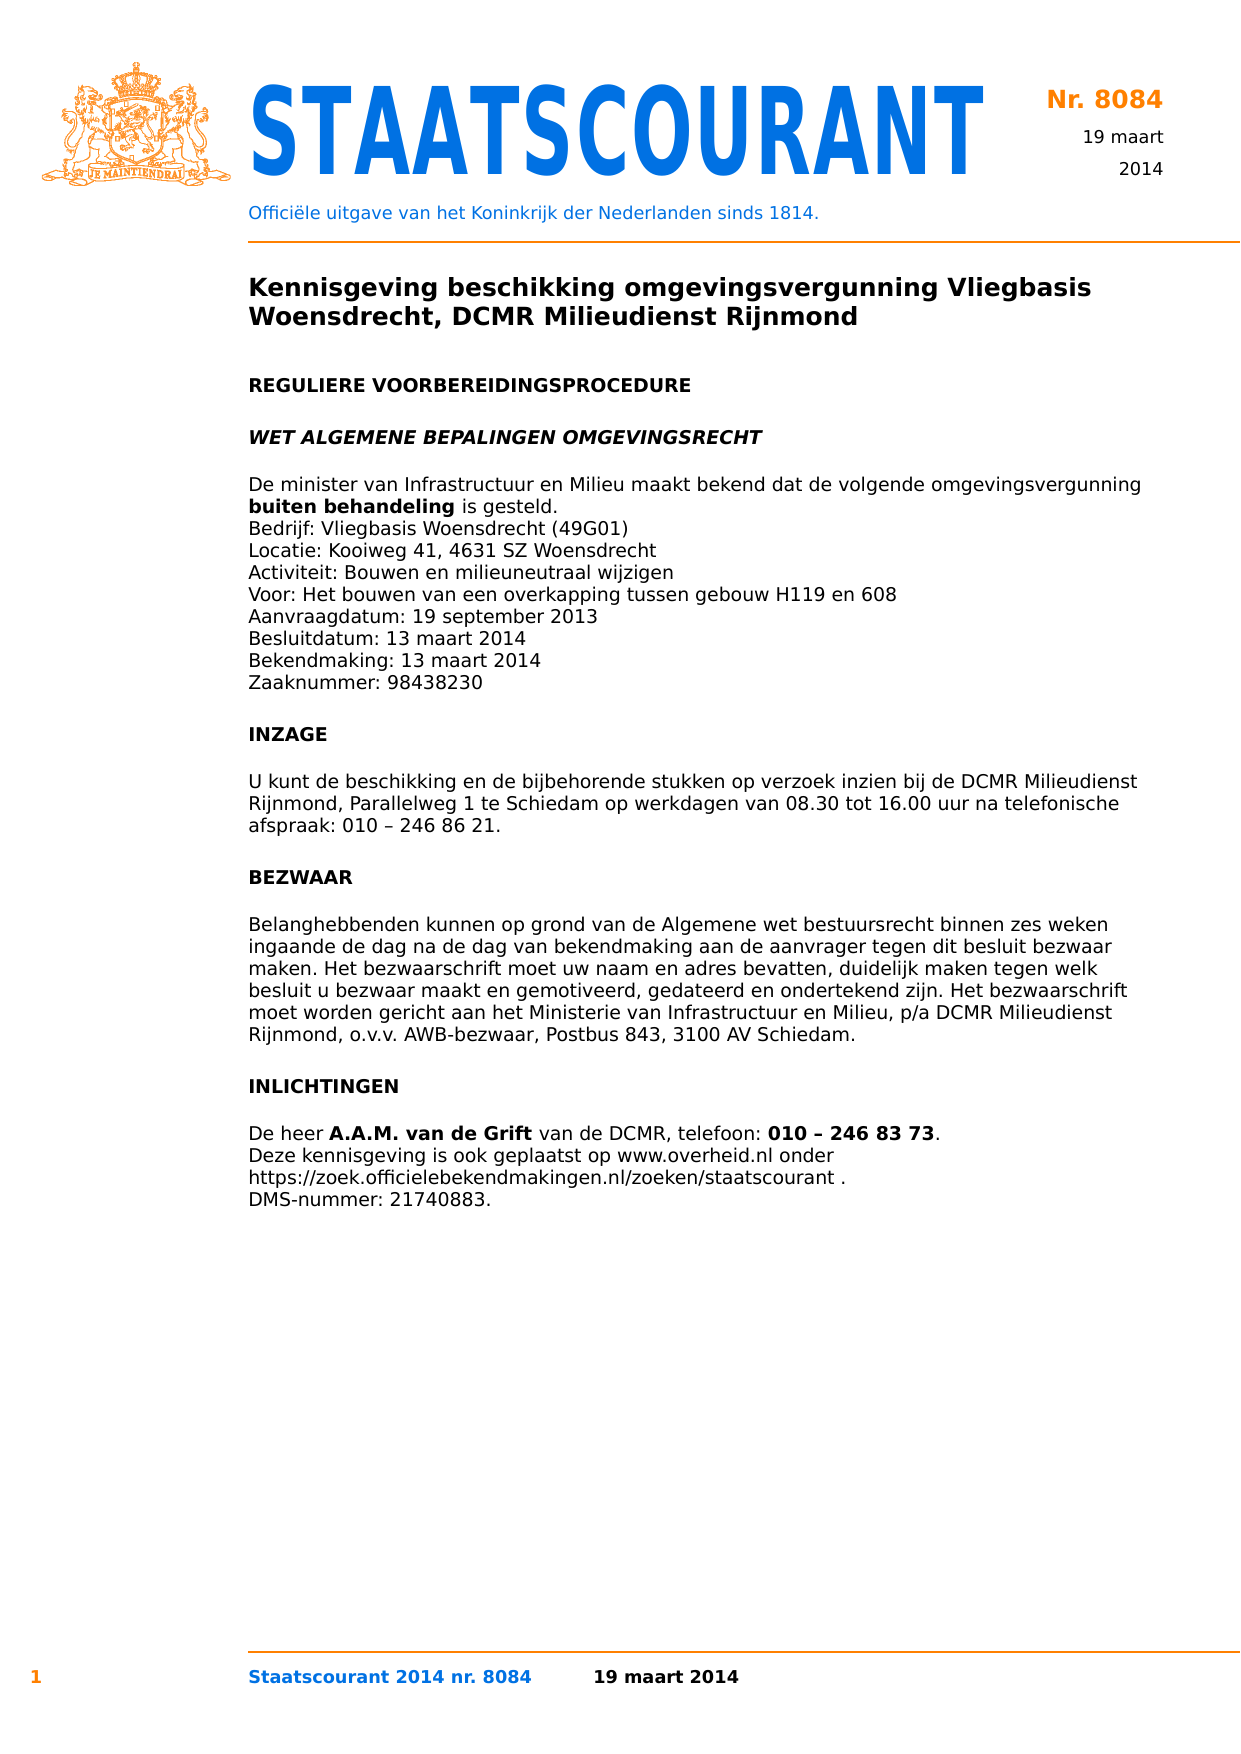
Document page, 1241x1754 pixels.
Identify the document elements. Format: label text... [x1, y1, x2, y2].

table_header Nr. 8084 [998, 62, 1240, 121]
text Bekendmaking: 13 maart 2014 [248, 650, 1163, 672]
text Belanghebbenden kunnen op grond van de Algemene wet bestuursrecht binnen zes weken ingaande de dag na de dag van bekendmaking aan de aanvrager tegen dit besluit bezwaar maken. Het bezwaarschrift moet uw naam en adres bevatten, duidelijk maken tegen welk besluit u bezwaar maakt en gemotiveerd, gedateerd en ondertekend zijn. Het bezwaarschrift moet worden gericht aan het Ministerie van Infrastructuur en Milieu, p/a DCMR Milieudienst Rijnmond, o.v.v. AWB-bezwaar, Postbus 843, 3100 AV Schiedam. [248, 914, 1163, 1046]
text Aanvraagdatum: 19 september 2013 [248, 606, 1163, 628]
text DMS-nummer: 21740883. [248, 1188, 1163, 1211]
table_cell 19 maart [998, 121, 1240, 153]
table_cell Officiële uitgave van het Koninkrijk der Nederlanden sinds 1814. [248, 203, 1240, 241]
text Locatie: Kooiweg 41, 4631 SZ Woensdrecht [248, 540, 1163, 562]
text Zaaknummer: 98438230 [248, 672, 1163, 694]
table_cell 2014 [998, 153, 1240, 203]
subtitle INZAGE [248, 724, 1163, 746]
table_header STAATSCOURANT [248, 62, 998, 203]
text De minister van Infrastructuur en Milieu maakt bekend dat de volgende omgevingsvergunning buiten behandeling is gesteld. [248, 474, 1163, 518]
subtitle WET ALGEMENE BEPALINGEN OMGEVINGSRECHT [248, 427, 1163, 449]
text Besluitdatum: 13 maart 2014 [248, 628, 1163, 650]
text Deze kennisgeving is ook geplaatst op www.overheid.nl onder https://zoek.officielebekendmakingen.nl/zoeken/staatscourant . [248, 1144, 1163, 1188]
subtitle INLICHTINGEN [248, 1076, 1163, 1098]
text Voor: Het bouwen van een overkapping tussen gebouw H119 en 608 [248, 584, 1163, 606]
text De heer A.A.M. van de Grift van de DCMR, telefoon: 010 – 246 83 73. [248, 1123, 1163, 1144]
text U kunt de beschikking en de bijbehorende stukken op verzoek inzien bij de DCMR Milieudienst Rijnmond, Parallelweg 1 te Schiedam op werkdagen van 08.30 tot 16.00 uur na telefonische afspraak: 010 – 246 86 21. [248, 771, 1163, 837]
picture [41, 62, 231, 186]
subtitle Kennisgeving beschikking omgevingsvergunning Vliegbasis Woensdrecht, DCMR Milieudienst Rijnmond [248, 273, 1163, 331]
subtitle REGULIERE VOORBEREIDINGSPROCEDURE [248, 375, 1163, 397]
text Activiteit: Bouwen en milieuneutraal wijzigen [248, 562, 1163, 584]
subtitle BEZWAAR [248, 867, 1163, 889]
table_header [25, 62, 248, 241]
text Bedrijf: Vliegbasis Woensdrecht (49G01) [248, 518, 1163, 540]
